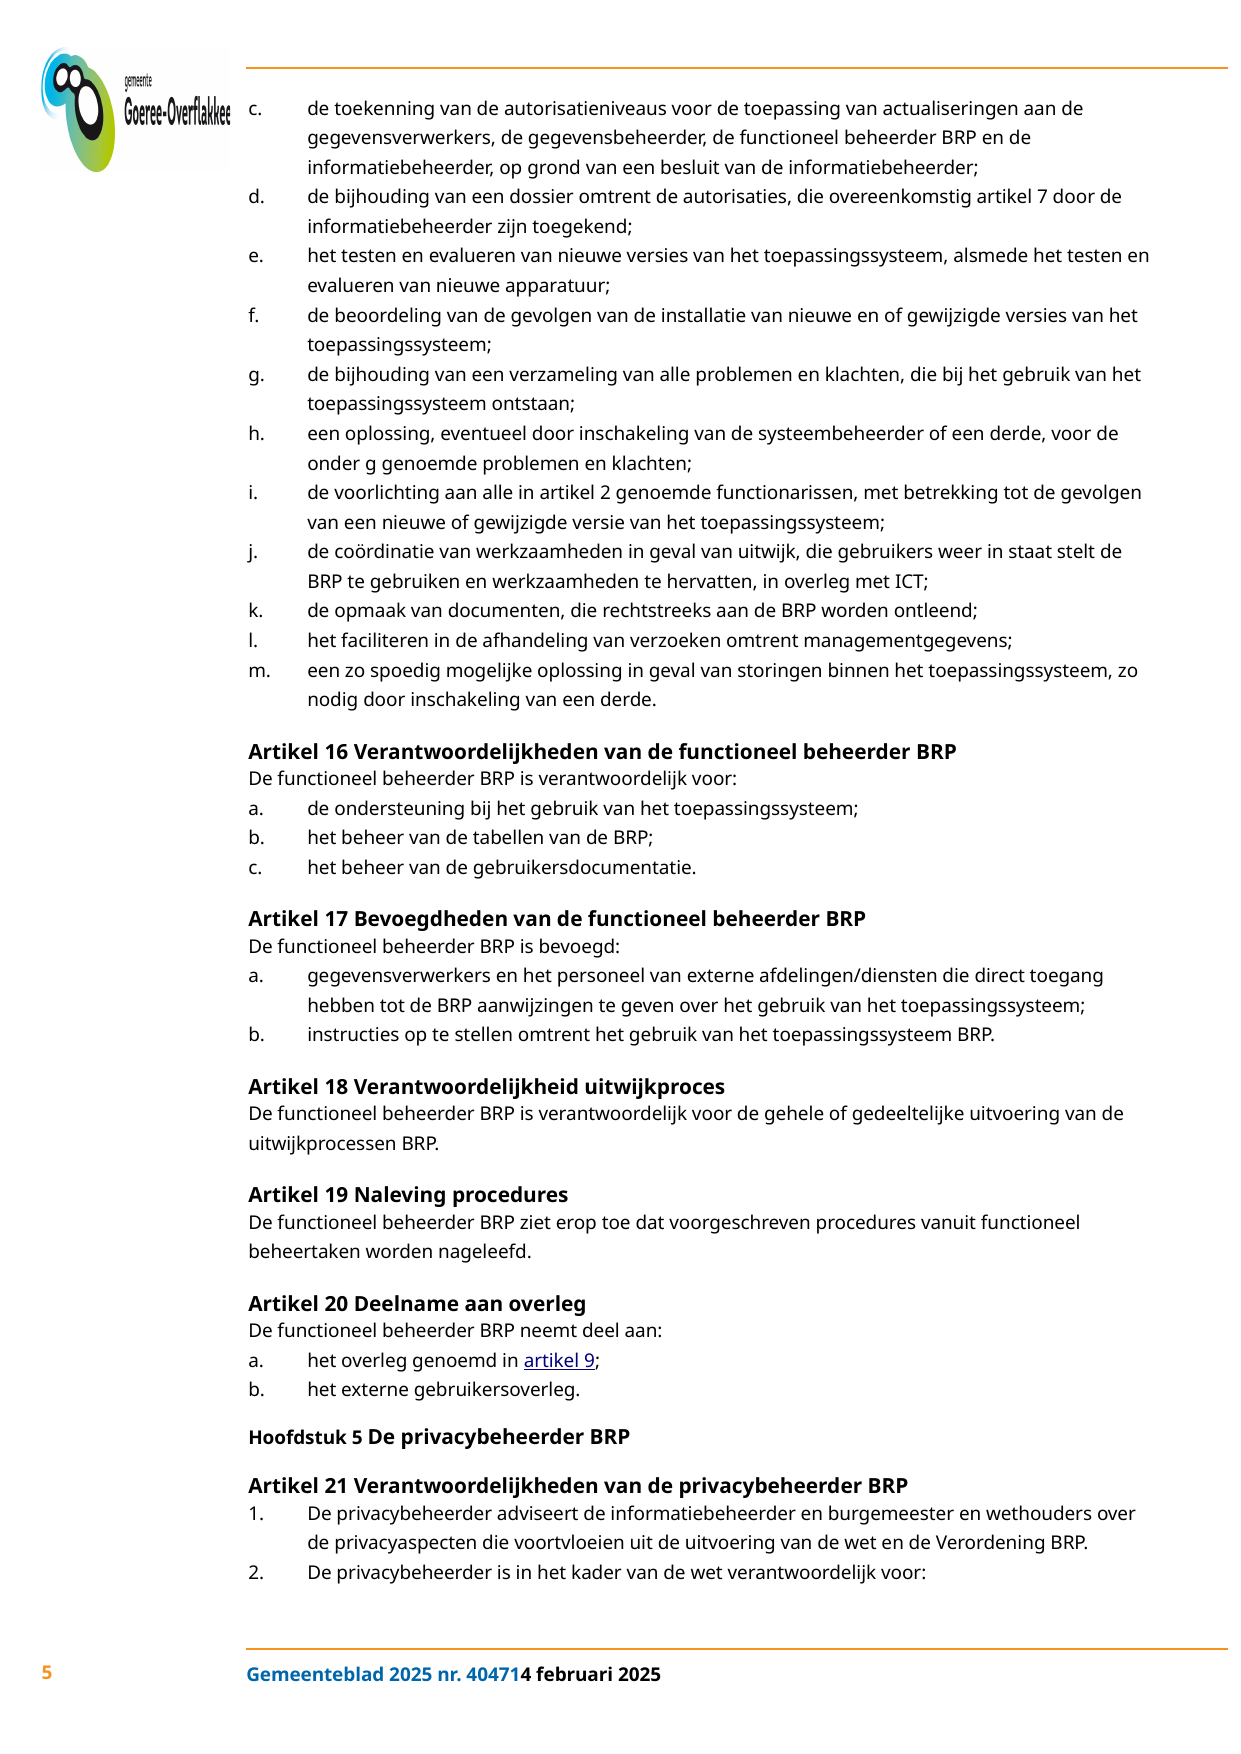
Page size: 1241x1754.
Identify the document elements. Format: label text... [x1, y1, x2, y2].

list het beheer van de tabellen van de BRP; [248, 824, 1152, 850]
list gegevensverwerkers en het personeel van externe afdelingen/diensten die direct toegang hebben tot de BRP aanwijzingen te geven over het gebruik van het toepassingssysteem; [248, 962, 1152, 1018]
text De functioneel beheerder BRP is verantwoordelijk voor de gehele of gedeeltelijke uitvoering van de uitwijkprocessen BRP. [248, 1101, 1152, 1156]
list de beoordeling van de gevolgen van de installatie van nieuwe en of gewijzigde versies van het toepassingssysteem; [248, 302, 1152, 357]
picture [41, 47, 231, 172]
text De functioneel beheerder BRP neemt deel aan: [248, 1317, 1152, 1343]
list een zo spoedig mogelijke oplossing in geval van storingen binnen het toepassingssysteem, zo nodig door inschakeling van een derde. [248, 657, 1152, 712]
text Hoofdstuk 5 De privacybeheerder BRP [248, 1422, 1152, 1451]
text Artikel 16 Verantwoordelijkheden van de functioneel beheerder BRP [248, 737, 1152, 765]
list instructies op te stellen omtrent het gebruik van het toepassingssysteem BRP. [248, 1022, 1152, 1047]
list het beheer van de gebruikersdocumentatie. [248, 854, 1152, 880]
list de coördinatie van werkzaamheden in geval van uitwijk, die gebruikers weer in staat stelt de BRP te gebruiken en werkzaamheden te hervatten, in overleg met ICT; [248, 538, 1152, 594]
list de bijhouding van een verzameling van alle problemen en klachten, die bij het gebruik van het toepassingssysteem ontstaan; [248, 361, 1152, 416]
text Artikel 18 Verantwoordelijkheid uitwijkproces [248, 1072, 1152, 1101]
text De functioneel beheerder BRP is verantwoordelijk voor: [248, 765, 1152, 791]
list een oplossing, eventueel door inschakeling van de systeembeheerder of een derde, voor de onder g genoemde problemen en klachten; [248, 420, 1152, 476]
text Artikel 19 Naleving procedures [248, 1181, 1152, 1209]
list De privacybeheerder is in het kader van de wet verantwoordelijk voor: [248, 1559, 1152, 1585]
text Artikel 21 Verantwoordelijkheden van de privacybeheerder BRP [248, 1471, 1152, 1500]
text Artikel 17 Bevoegdheden van de functioneel beheerder BRP [248, 904, 1152, 933]
list het faciliteren in de afhandeling van verzoeken omtrent managementgegevens; [248, 627, 1152, 653]
list de ondersteuning bij het gebruik van het toepassingssysteem; [248, 795, 1152, 821]
list de bijhouding van een dossier omtrent de autorisaties, die overeenkomstig artikel 7 door de informatiebeheerder zijn toegekend; [248, 183, 1152, 239]
list het overleg genoemd in artikel 9; [248, 1347, 1152, 1373]
list de toekenning van de autorisatieniveaus voor de toepassing van actualiseringen aan de gegevensverwerkers, de gegevensbeheerder, de functioneel beheerder BRP en de informatiebeheerder, op grond van een besluit van de informatiebeheerder; [248, 95, 1152, 180]
text De functioneel beheerder BRP is bevoegd: [248, 933, 1152, 959]
text Artikel 20 Deelname aan overleg [248, 1289, 1152, 1317]
list het externe gebruikersoverleg. [248, 1377, 1152, 1402]
list de voorlichting aan alle in artikel 2 genoemde functionarissen, met betrekking tot de gevolgen van een nieuwe of gewijzigde versie van het toepassingssysteem; [248, 479, 1152, 535]
list het testen en evalueren van nieuwe versies van het toepassingssysteem, alsmede het testen en evalueren van nieuwe apparatuur; [248, 243, 1152, 298]
list De privacybeheerder adviseert de informatiebeheerder en burgemeester en wethouders over de privacyaspecten die voortvloeien uit de uitvoering van de wet en de Verordening BRP. [248, 1500, 1152, 1555]
list de opmaak van documenten, die rechtstreeks aan de BRP worden ontleend; [248, 598, 1152, 623]
text De functioneel beheerder BRP ziet erop toe dat voorgeschreven procedures vanuit functioneel beheertaken worden nageleefd. [248, 1209, 1152, 1264]
